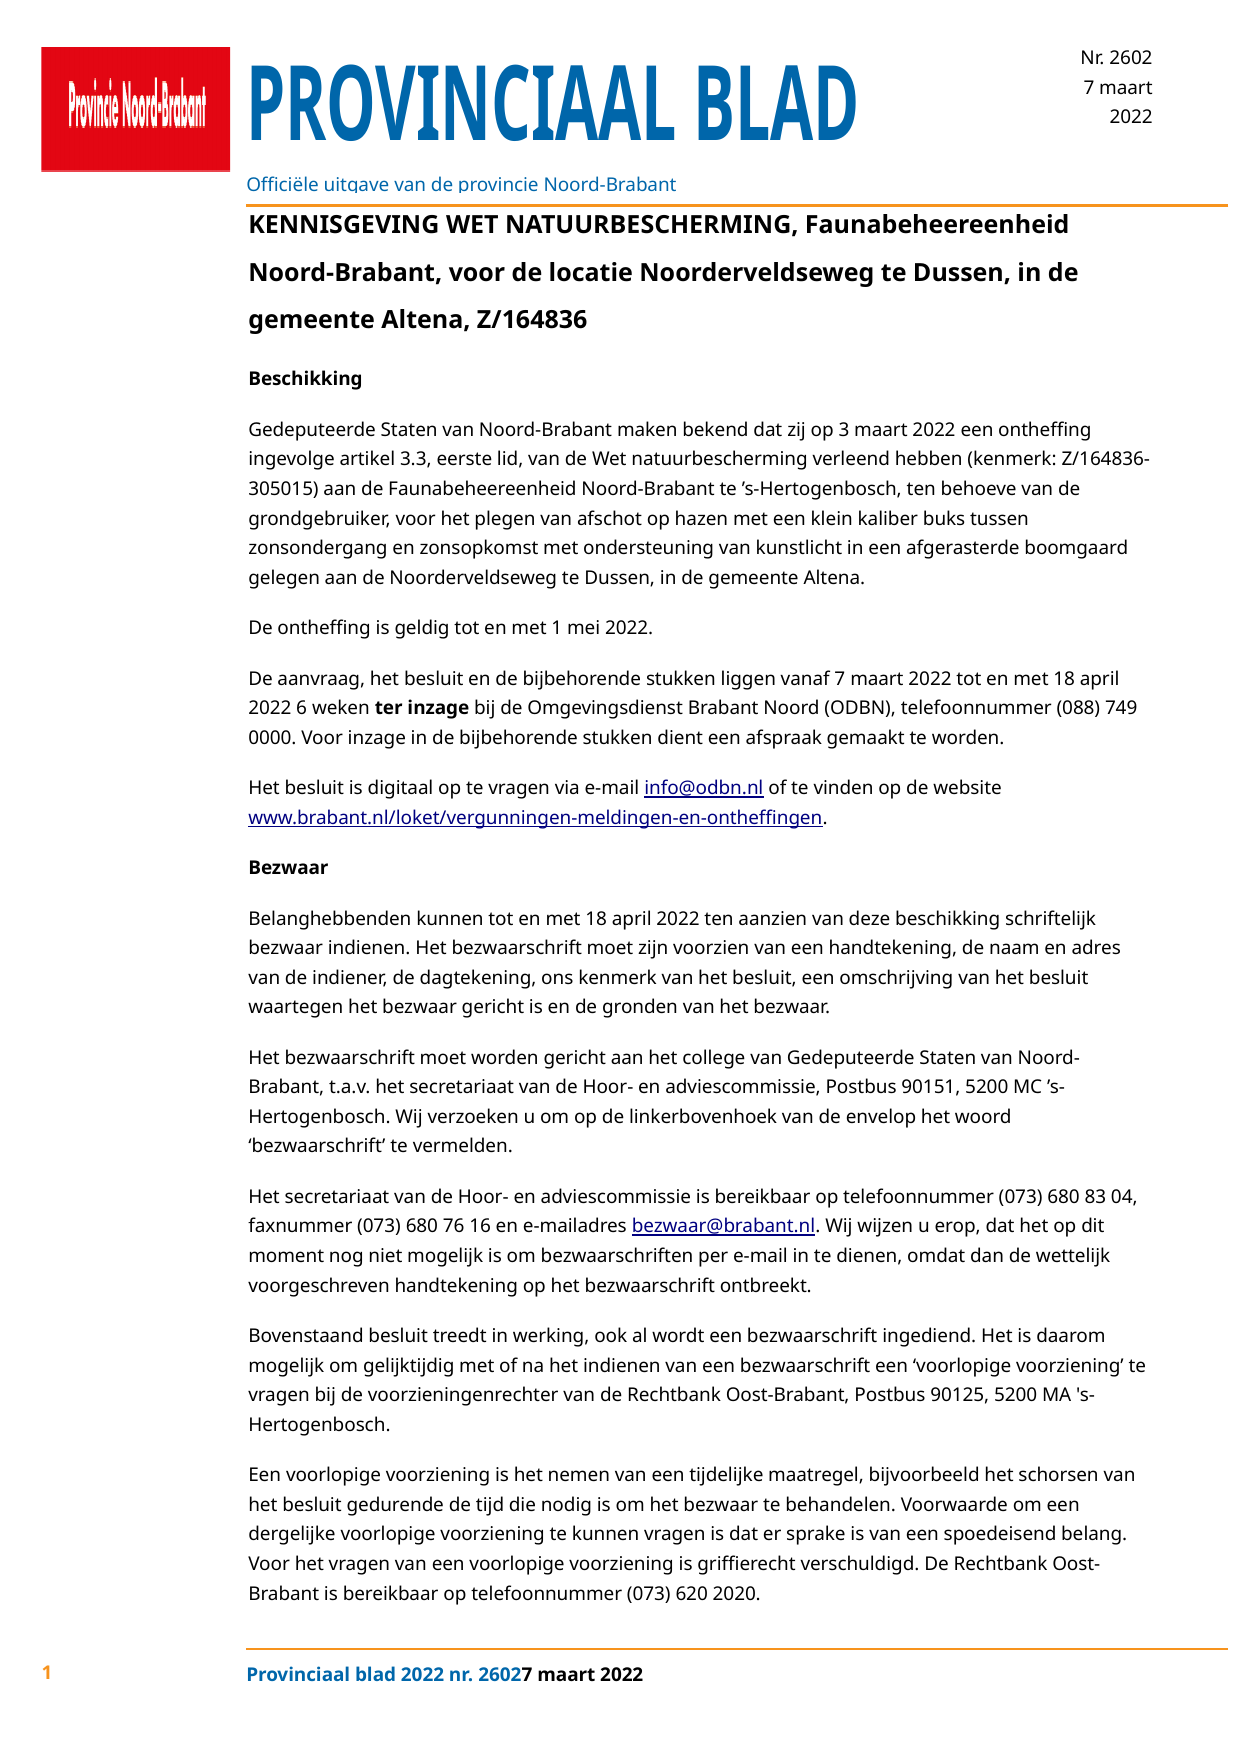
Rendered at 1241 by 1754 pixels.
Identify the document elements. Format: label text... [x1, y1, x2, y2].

text Het besluit is digitaal op te vragen via e-mail info@odbn.nl of te vinden op de website www.brabant.nl/loket/vergunningen-meldingen-en-ontheffingen. [248, 774, 1152, 829]
text Bezwaar [248, 854, 1152, 880]
picture [41, 47, 231, 172]
text Gedeputeerde Staten van Noord-Brabant maken bekend dat zij op 3 maart 2022 een ontheffing ingevolge artikel 3.3, eerste lid, van de Wet natuurbescherming verleend hebben (kenmerk: Z/164836-305015) aan de Faunabeheereenheid Noord-Brabant te ’s-Hertogenbosch, ten behoeve van de grondgebruiker, voor het plegen van afschot op hazen met een klein kaliber buks tussen zonsondergang en zonsopkomst met ondersteuning van kunstlicht in een afgerasterde boomgaard gelegen aan de Noorderveldseweg te Dussen, in de gemeente Altena. [248, 416, 1152, 589]
text Het bezwaarschrift moet worden gericht aan het college van Gedeputeerde Staten van Noord-Brabant, t.a.v. het secretariaat van de Hoor- en adviescommissie, Postbus 90151, 5200 MC ’s-Hertogenbosch. Wij verzoeken u om op de linkerbovenhoek van de envelop het woord ‘bezwaarschrift’ te vermelden. [248, 1044, 1152, 1158]
text De ontheffing is geldig tot en met 1 mei 2022. [248, 614, 1152, 640]
text Het secretariaat van de Hoor- en adviescommissie is bereikbaar op telefoonnummer (073) 680 83 04, faxnummer (073) 680 76 16 en e-mailadres bezwaar@brabant.nl. Wij wijzen u erop, dat het op dit moment nog niet mogelijk is om bezwaarschriften per e-mail in te dienen, omdat dan de wettelijk voorgeschreven handtekening op het bezwaarschrift ontbreekt. [248, 1183, 1152, 1297]
text De aanvraag, het besluit en de bijbehorende stukken liggen vanaf 7 maart 2022 tot en met 18 april 2022 6 weken ter inzage bij de Omgevingsdienst Brabant Noord (ODBN), telefoonnummer (088) 749 0000. Voor inzage in de bijbehorende stukken dient een afspraak gemaakt te worden. [248, 665, 1152, 749]
text Belanghebbenden kunnen tot en met 18 april 2022 ten aanzien van deze beschikking schriftelijk bezwaar indienen. Het bezwaarschrift moet zijn voorzien van een handtekening, de naam en adres van de indiener, de dagtekening, ons kenmerk van het besluit, een omschrijving van het besluit waartegen het bezwaar gericht is en de gronden van het bezwaar. [248, 905, 1152, 1019]
text Een voorlopige voorziening is het nemen van een tijdelijke maatregel, bijvoorbeeld het schorsen van het besluit gedurende de tijd die nodig is om het bezwaar te behandelen. Voorwaarde om een dergelijke voorlopige voorziening te kunnen vragen is dat er sprake is van een spoedeisend belang. Voor het vragen van een voorlopige voorziening is griffierecht verschuldigd. De Rechtbank Oost-Brabant is bereikbaar op telefoonnummer (073) 620 2020. [248, 1461, 1152, 1605]
text Bovenstaand besluit treedt in werking, ook al wordt een bezwaarschrift ingediend. Het is daarom mogelijk om gelijktijdig met of na het indienen van een bezwaarschrift een ‘voorlopige voorziening’ te vragen bij de voorzieningenrechter van de Rechtbank Oost-Brabant, Postbus 90125, 5200 MA 's-Hertogenbosch. [248, 1322, 1152, 1437]
text KENNISGEVING WET NATUURBESCHERMING, Faunabeheereenheid Noord-Brabant, voor de locatie Noorderveldseweg te Dussen, in de gemeente Altena, Z/164836 [248, 207, 1152, 336]
text Beschikking [248, 366, 1152, 391]
